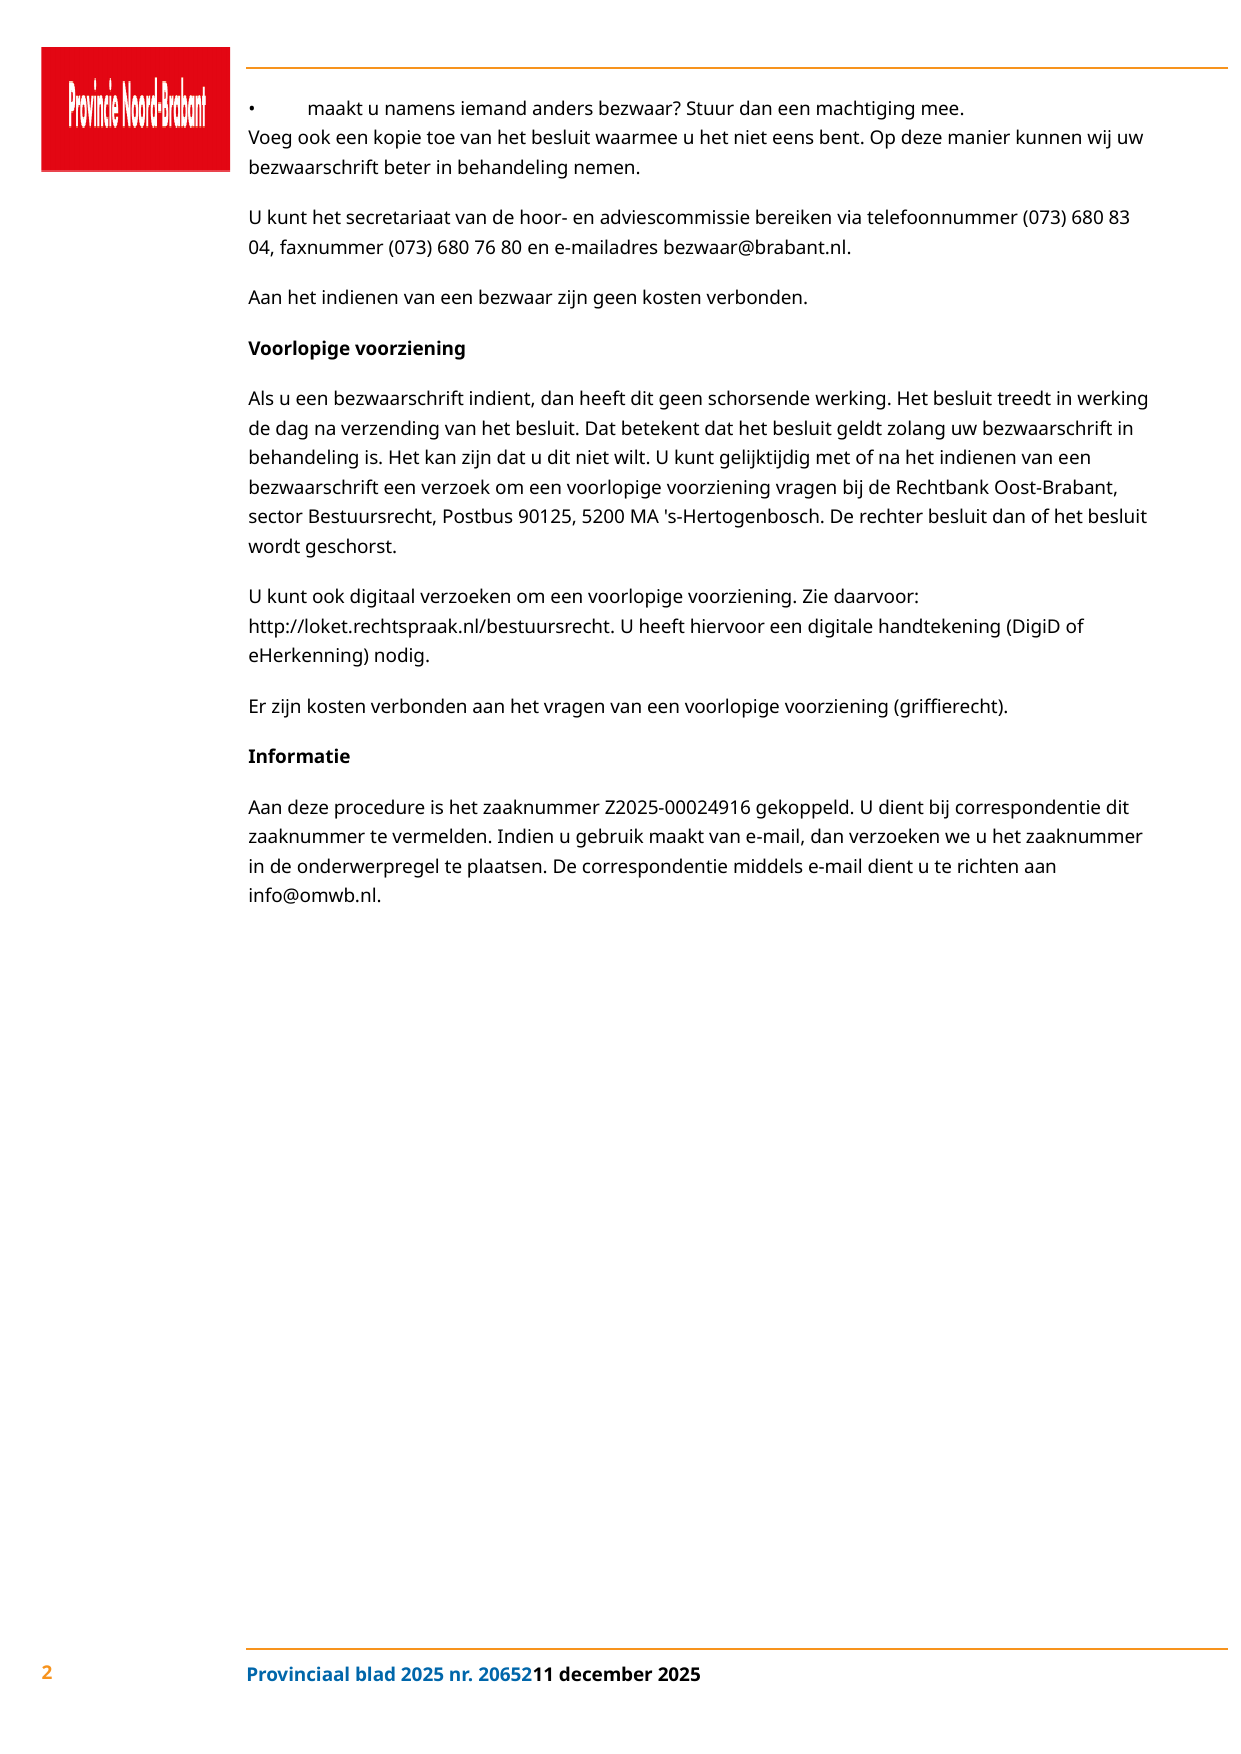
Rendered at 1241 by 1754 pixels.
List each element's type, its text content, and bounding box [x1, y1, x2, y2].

text Voorlopige voorziening [248, 335, 1152, 361]
picture [41, 47, 231, 172]
text Informatie [248, 743, 1152, 769]
text U kunt ook digitaal verzoeken om een voorlopige voorziening. Zie daarvoor: http://loket.rechtspraak.nl/bestuursrecht. U heeft hiervoor een digitale handtekening (DigiD of eHerkenning) nodig. [248, 583, 1152, 668]
text Aan het indienen van een bezwaar zijn geen kosten verbonden. [248, 284, 1152, 310]
text U kunt het secretariaat van de hoor- en adviescommissie bereiken via telefoonnummer (073) 680 83 04, faxnummer (073) 680 76 80 en e-mailadres bezwaar@brabant.nl. [248, 204, 1152, 260]
text Er zijn kosten verbonden aan het vragen van een voorlopige voorziening (griffierecht). [248, 693, 1152, 719]
text Voeg ook een kopie toe van het besluit waarmee u het niet eens bent. Op deze manier kunnen wij uw bezwaarschrift beter in behandeling nemen. [248, 124, 1152, 180]
text Aan deze procedure is het zaaknummer Z2025-00024916 gekoppeld. U dient bij correspondentie dit zaaknummer te vermelden. Indien u gebruik maakt van e-mail, dan verzoeken we u het zaaknummer in de onderwerpregel te plaatsen. De correspondentie middels e-mail dient u te richten aan info@omwb.nl. [248, 794, 1152, 908]
list maakt u namens iemand anders bezwaar? Stuur dan een machtiging mee. [248, 95, 1152, 121]
text Als u een bezwaarschrift indient, dan heeft dit geen schorsende werking. Het besluit treedt in werking de dag na verzending van het besluit. Dat betekent dat het besluit geldt zolang uw bezwaarschrift in behandeling is. Het kan zijn dat u dit niet wilt. U kunt gelijktijdig met of na het indienen van een bezwaarschrift een verzoek om een voorlopige voorziening vragen bij de Rechtbank Oost-Brabant, sector Bestuursrecht, Postbus 90125, 5200 MA 's‑Hertogenbosch. De rechter besluit dan of het besluit wordt geschorst. [248, 385, 1152, 559]
